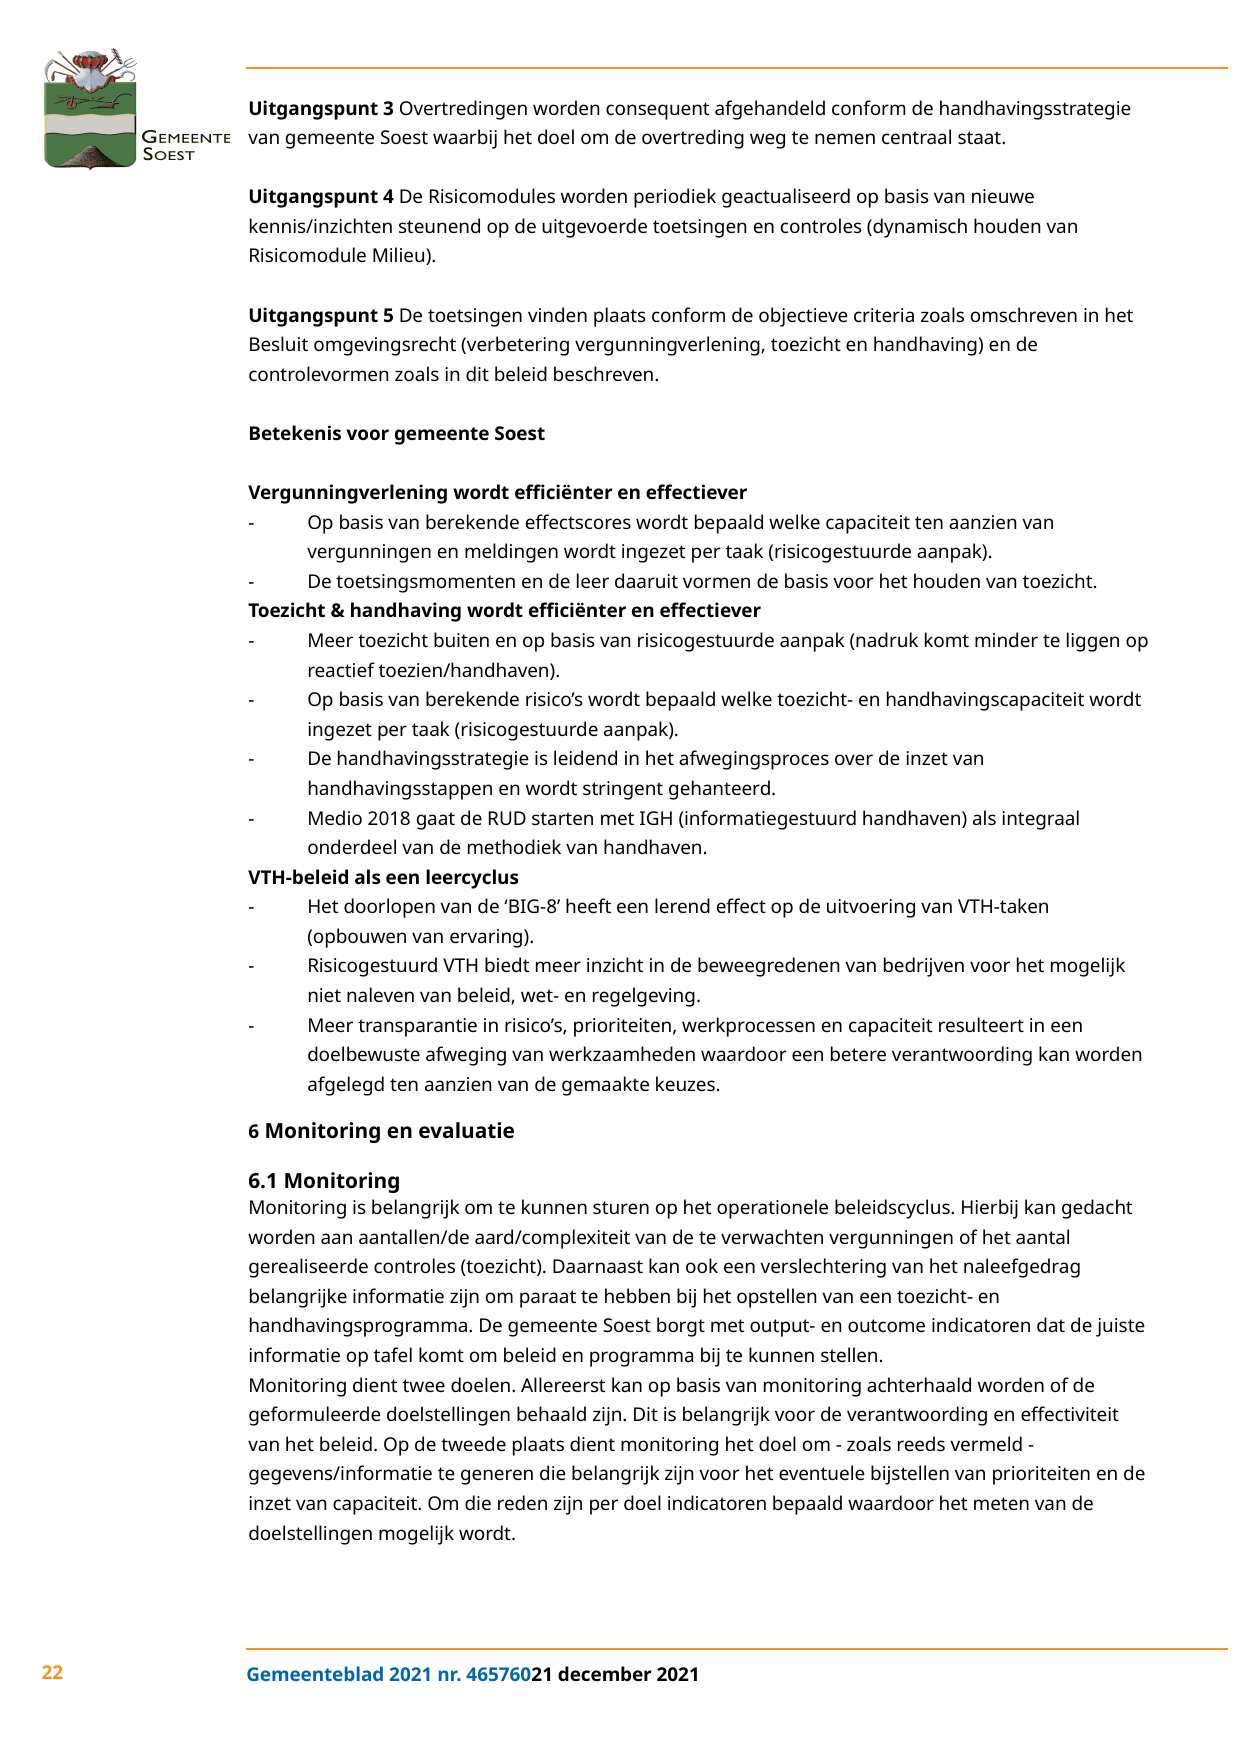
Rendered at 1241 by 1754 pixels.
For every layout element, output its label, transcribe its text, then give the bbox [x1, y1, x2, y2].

list Meer toezicht buiten en op basis van risicogestuurde aanpak (nadruk komt minder te liggen op reactief toezien/handhaven). [248, 627, 1152, 683]
list Risicogestuurd VTH biedt meer inzicht in de beweegredenen van bedrijven voor het mogelijk niet naleven van beleid, wet- en regelgeving. [248, 953, 1152, 1008]
list Het doorlopen van de ‘BIG-8’ heeft een lerend effect op de uitvoering van VTH-taken (opbouwen van ervaring). [248, 893, 1152, 949]
list Op basis van berekende risico’s wordt bepaald welke toezicht- en handhavingscapaciteit wordt ingezet per taak (risicogestuurde aanpak). [248, 686, 1152, 742]
text Monitoring is belangrijk om te kunnen sturen op het operationele beleidscyclus. Hierbij kan gedacht worden aan aantallen/de aard/complexiteit van de te verwachten vergunningen of het aantal gerealiseerde controles (toezicht). Daarnaast kan ook een verslechtering van het naleefgedrag belangrijke informatie zijn om paraat te hebben bij het opstellen van een toezicht- en handhavingsprogramma. De gemeente Soest borgt met output- en outcome indicatoren dat de juiste informatie op tafel komt om beleid en programma bij te kunnen stellen. [248, 1194, 1152, 1368]
text Uitgangspunt 3 Overtredingen worden consequent afgehandeld conform de handhavingsstrategie van gemeente Soest waarbij het doel om de overtreding weg te nemen centraal staat. [248, 95, 1152, 150]
text Uitgangspunt 4 De Risicomodules worden periodiek geactualiseerd op basis van nieuwe kennis/inzichten steunend op de uitgevoerde toetsingen en controles (dynamisch houden van Risicomodule Milieu). [248, 183, 1152, 268]
text 6 Monitoring en evaluatie [248, 1117, 1152, 1145]
list De handhavingsstrategie is leidend in het afwegingsproces over de inzet van handhavingsstappen en wordt stringent gehanteerd. [248, 746, 1152, 801]
text Monitoring dient twee doelen. Allereerst kan op basis van monitoring achterhaald worden of de geformuleerde doelstellingen behaald zijn. Dit is belangrijk voor de verantwoording en effectiviteit van het beleid. Op de tweede plaats dient monitoring het doel om - zoals reeds vermeld - gegevens/informatie te generen die belangrijk zijn voor het eventuele bijstellen van prioriteiten en de inzet van capaciteit. Om die reden zijn per doel indicatoren bepaald waardoor het meten van de doelstellingen mogelijk wordt. [248, 1372, 1152, 1546]
text Vergunningverlening wordt efficiënter en effectiever [248, 479, 1152, 505]
list Medio 2018 gaat de RUD starten met IGH (informatiegestuurd handhaven) als integraal onderdeel van de methodiek van handhaven. [248, 805, 1152, 860]
list De toetsingsmomenten en de leer daaruit vormen de basis voor het houden van toezicht. [248, 568, 1152, 594]
text 6.1 Monitoring [248, 1166, 1152, 1194]
list Meer transparantie in risico’s, prioriteiten, werkprocessen en capaciteit resulteert in een doelbewuste afweging van werkzaamheden waardoor een betere verantwoording kan worden afgelegd ten aanzien van de gemaakte keuzes. [248, 1012, 1152, 1097]
text Uitgangspunt 5 De toetsingen vinden plaats conform de objectieve criteria zoals omschreven in het Besluit omgevingsrecht (verbetering vergunningverlening, toezicht en handhaving) en de controlevormen zoals in dit beleid beschreven. [248, 302, 1152, 387]
list Op basis van berekende effectscores wordt bepaald welke capaciteit ten aanzien van vergunningen en meldingen wordt ingezet per taak (risicogestuurde aanpak). [248, 509, 1152, 564]
text Betekenis voor gemeente Soest [248, 420, 1152, 446]
text VTH-beleid als een leercyclus [248, 864, 1152, 890]
picture [41, 47, 231, 172]
text Toezicht & handhaving wordt efficiënter en effectiever [248, 598, 1152, 623]
